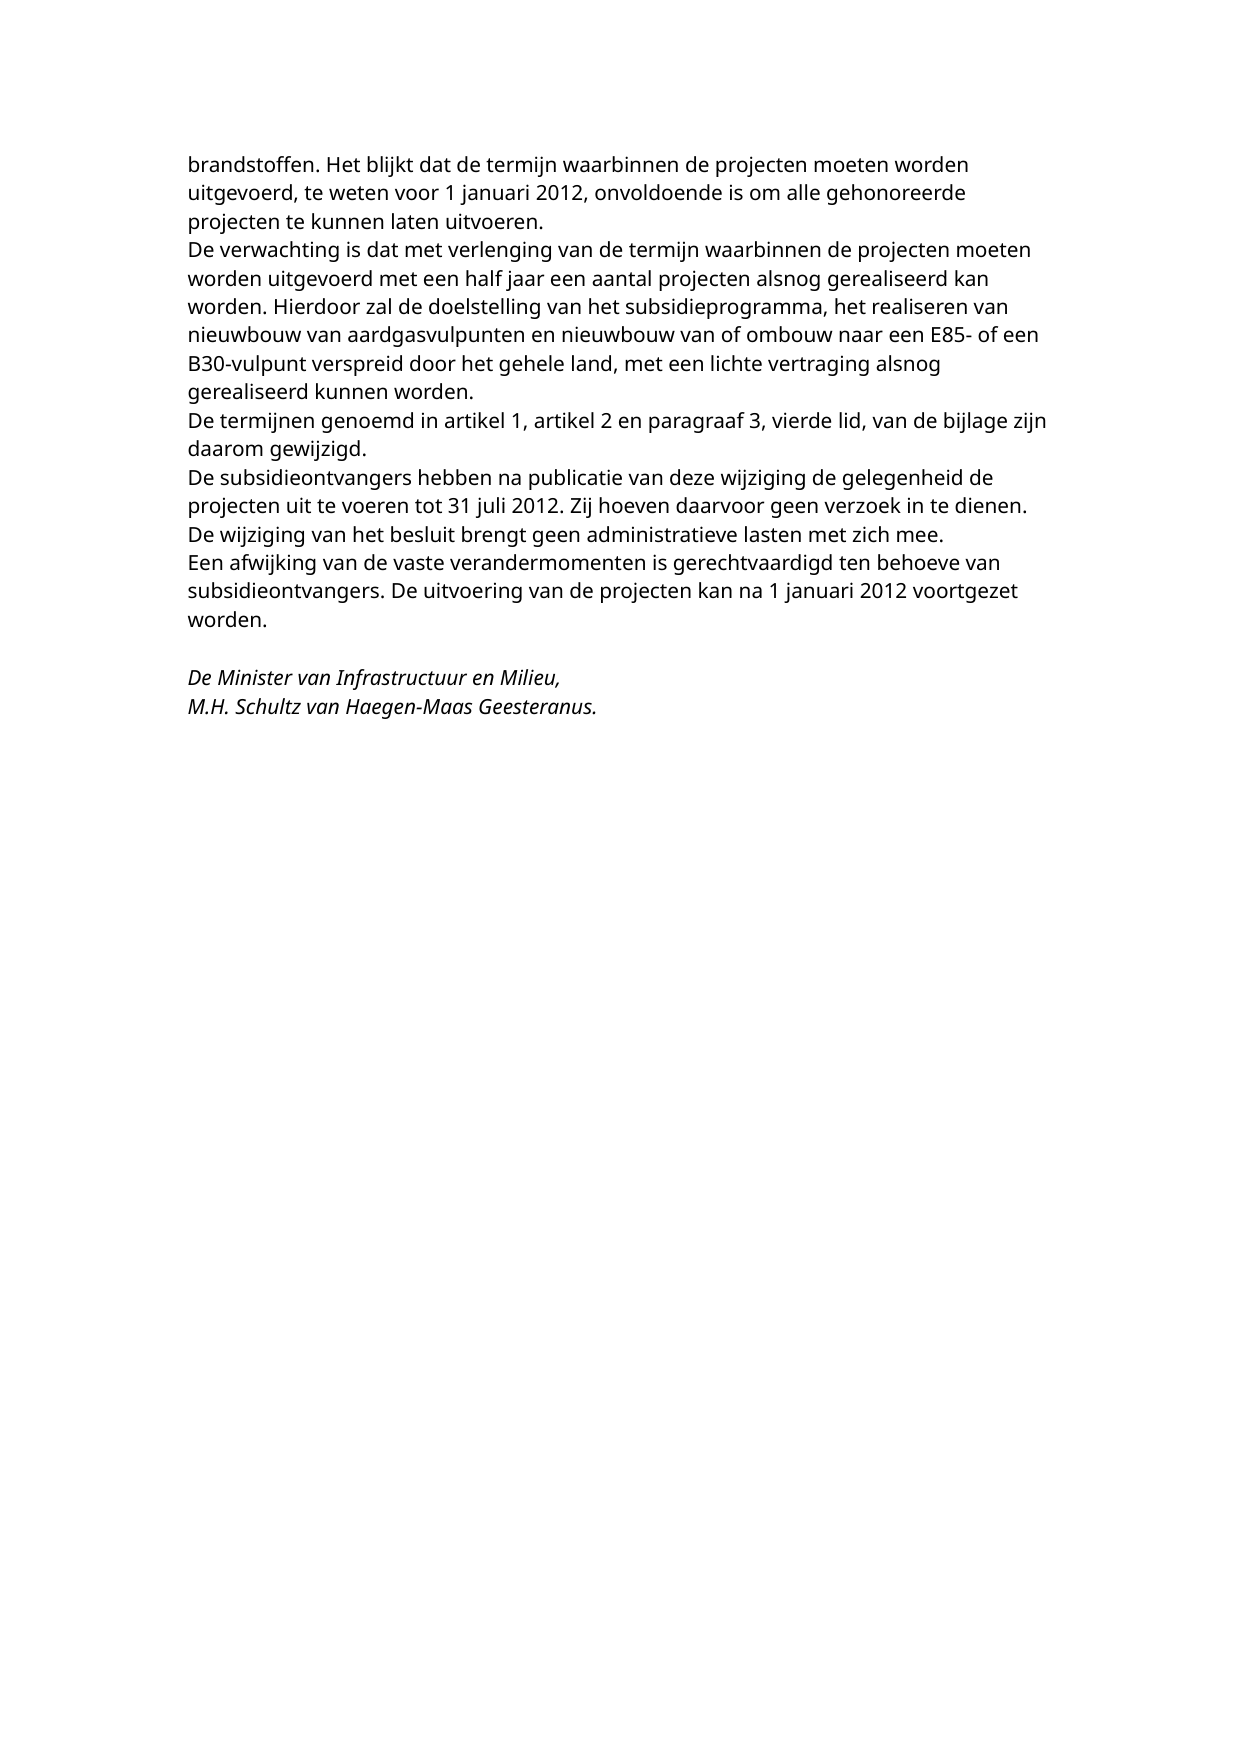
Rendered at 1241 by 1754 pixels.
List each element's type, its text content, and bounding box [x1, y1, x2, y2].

text M.H. Schultz van Haegen-Maas Geesteranus. [187, 692, 1053, 720]
text De termijnen genoemd in artikel 1, artikel 2 en paragraaf 3, vierde lid, van de bijlage zijn daarom gewijzigd. [187, 406, 1053, 463]
text De verwachting is dat met verlenging van de termijn waarbinnen de projecten moeten worden uitgevoerd met een half jaar een aantal projecten alsnog gerealiseerd kan worden. Hierdoor zal de doelstelling van het subsidieprogramma, het realiseren van nieuwbouw van aardgasvulpunten en nieuwbouw van of ombouw naar een E85- of een B30-vulpunt verspreid door het gehele land, met een lichte vertraging alsnog gerealiseerd kunnen worden. [187, 235, 1053, 406]
text De Minister van Infrastructuur en Milieu, [187, 663, 1053, 692]
text Een afwijking van de vaste verandermomenten is gerechtvaardigd ten behoeve van subsidieontvangers. De uitvoering van de projecten kan na 1 januari 2012 voortgezet worden. [187, 548, 1053, 633]
text brandstoffen. Het blijkt dat de termijn waarbinnen de projecten moeten worden uitgevoerd, te weten voor 1 januari 2012, onvoldoende is om alle gehonoreerde projecten te kunnen laten uitvoeren. [187, 150, 1053, 235]
text De subsidieontvangers hebben na publicatie van deze wijziging de gelegenheid de projecten uit te voeren tot 31 juli 2012. Zij hoeven daarvoor geen verzoek in te dienen. De wijziging van het besluit brengt geen administratieve lasten met zich mee. [187, 463, 1053, 548]
